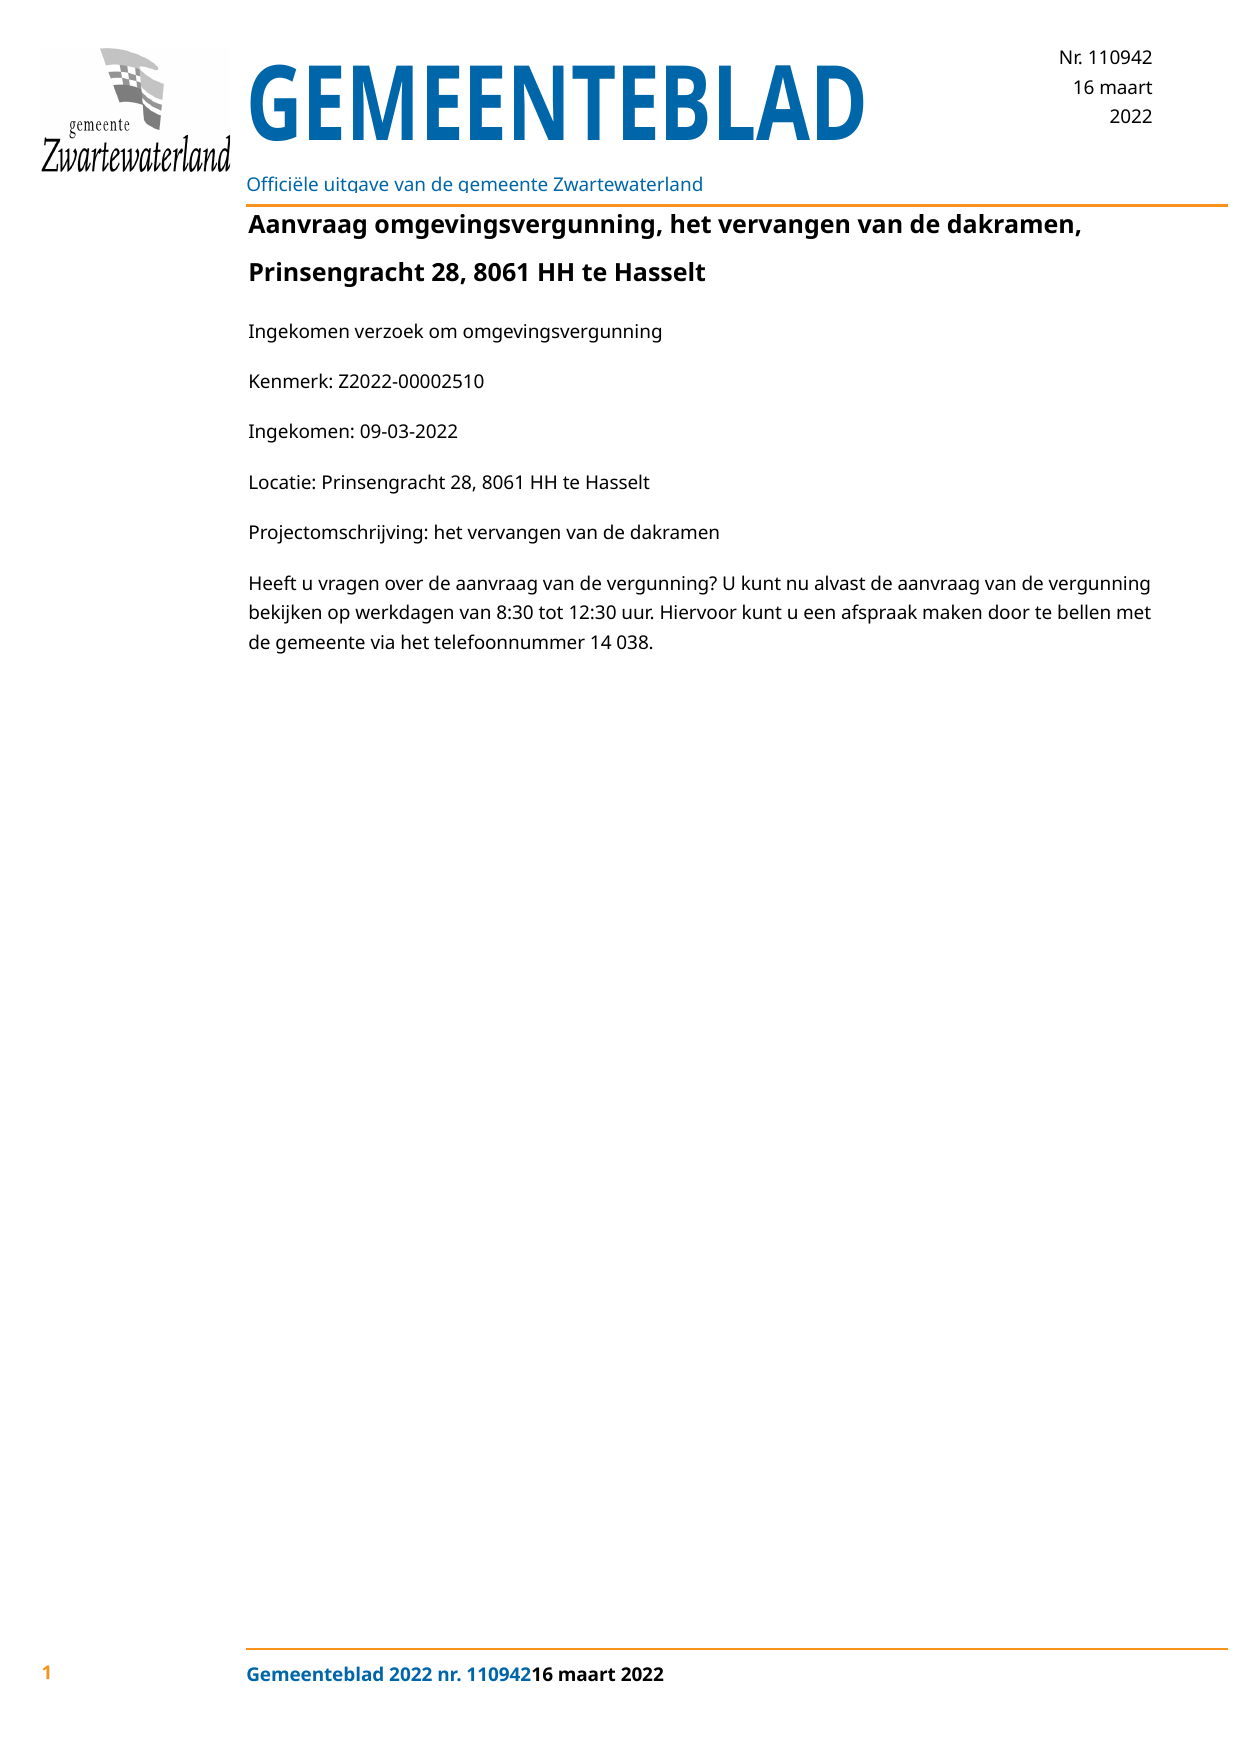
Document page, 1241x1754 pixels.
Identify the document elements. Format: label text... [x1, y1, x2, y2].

text Ingekomen verzoek om omgevingsvergunning [248, 318, 1152, 344]
text Kenmerk: Z2022-00002510 [248, 368, 1152, 394]
text Aanvraag omgevingsvergunning, het vervangen van de dakramen, Prinsengracht 28, 8061 HH te Hasselt [248, 207, 1152, 288]
picture [41, 47, 231, 172]
text Ingekomen: 09-03-2022 [248, 419, 1152, 444]
text Heeft u vragen over de aanvraag van de vergunning? U kunt nu alvast de aanvraag van de vergunning bekijken op werkdagen van 8:30 tot 12:30 uur. Hiervoor kunt u een afspraak maken door te bellen met de gemeente via het telefoonnummer 14 038. [248, 570, 1152, 655]
text Locatie: Prinsengracht 28, 8061 HH te Hasselt [248, 469, 1152, 495]
text Projectomschrijving: het vervangen van de dakramen [248, 519, 1152, 545]
